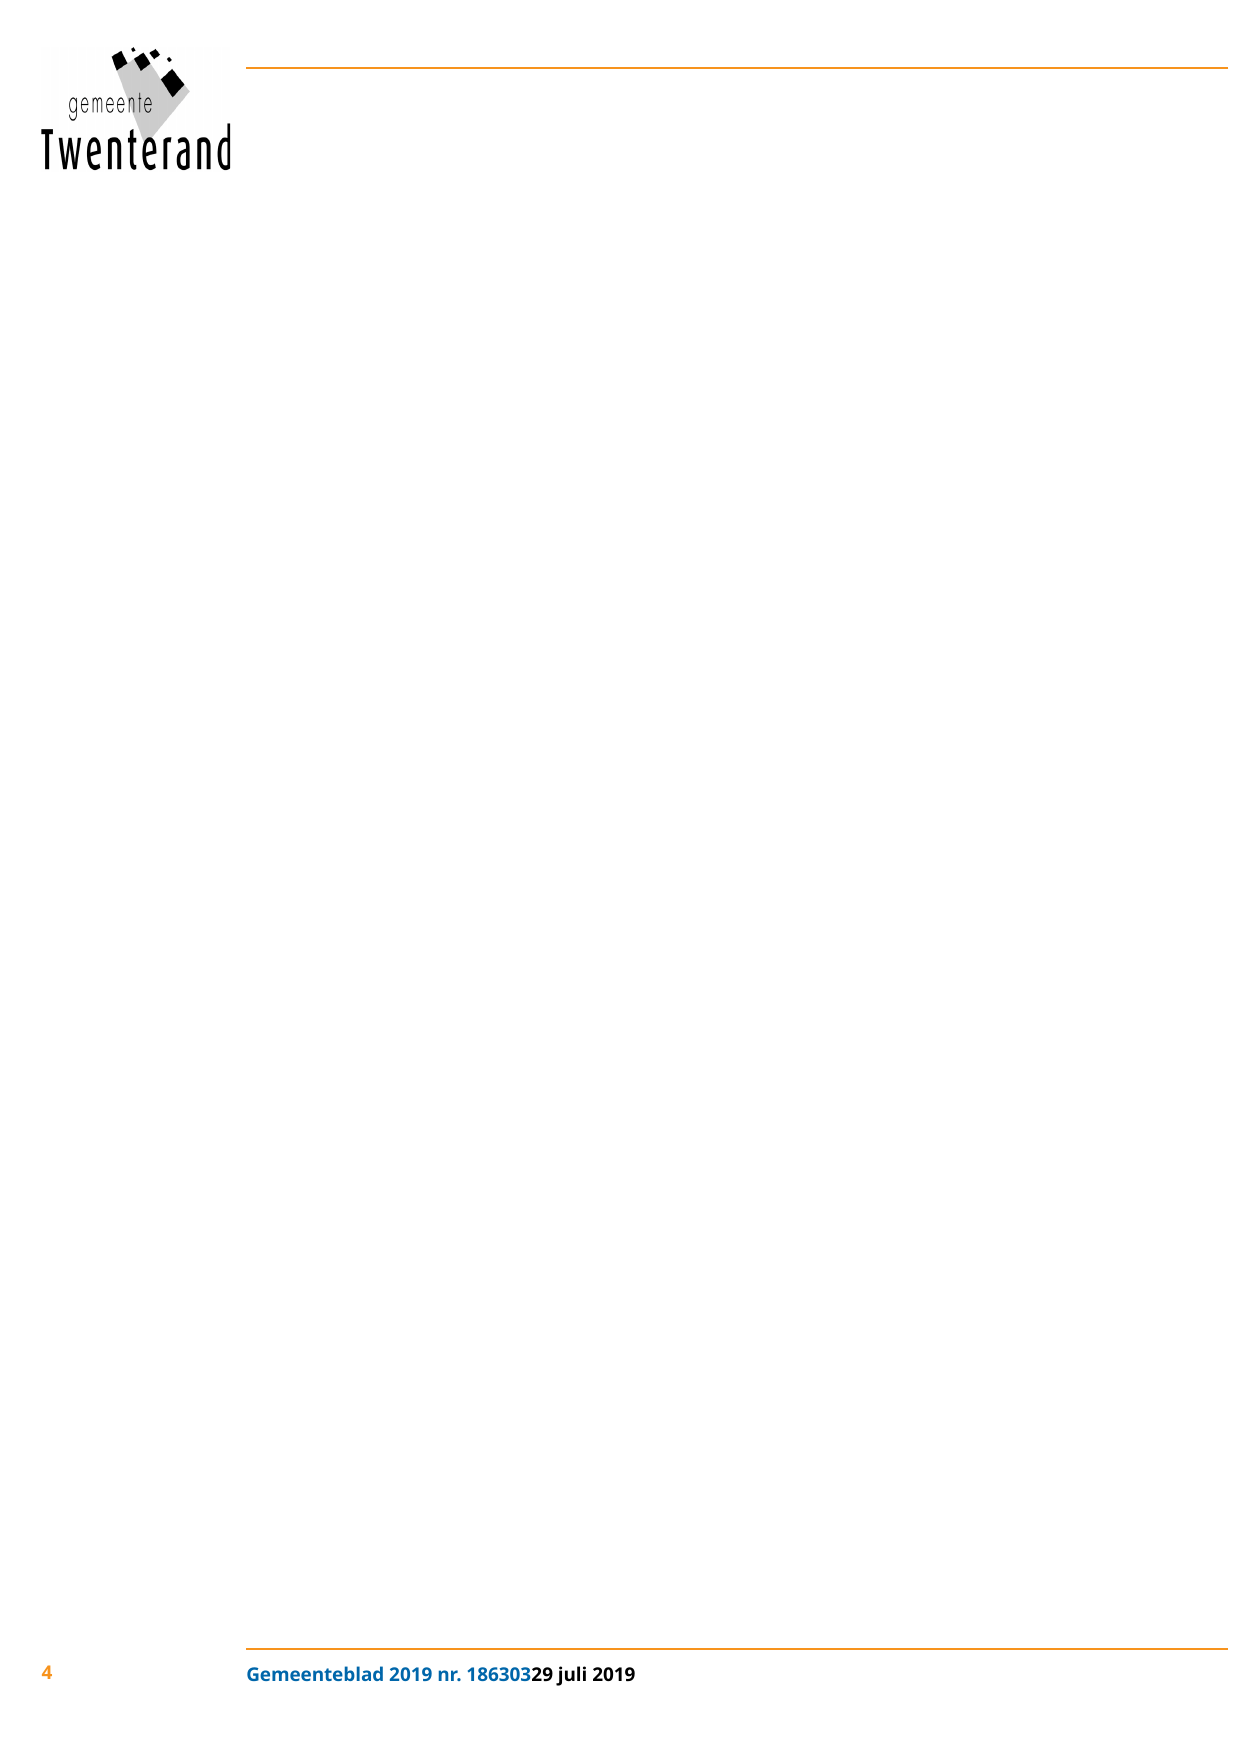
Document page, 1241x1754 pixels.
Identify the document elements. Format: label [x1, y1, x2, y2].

picture [41, 47, 231, 172]
